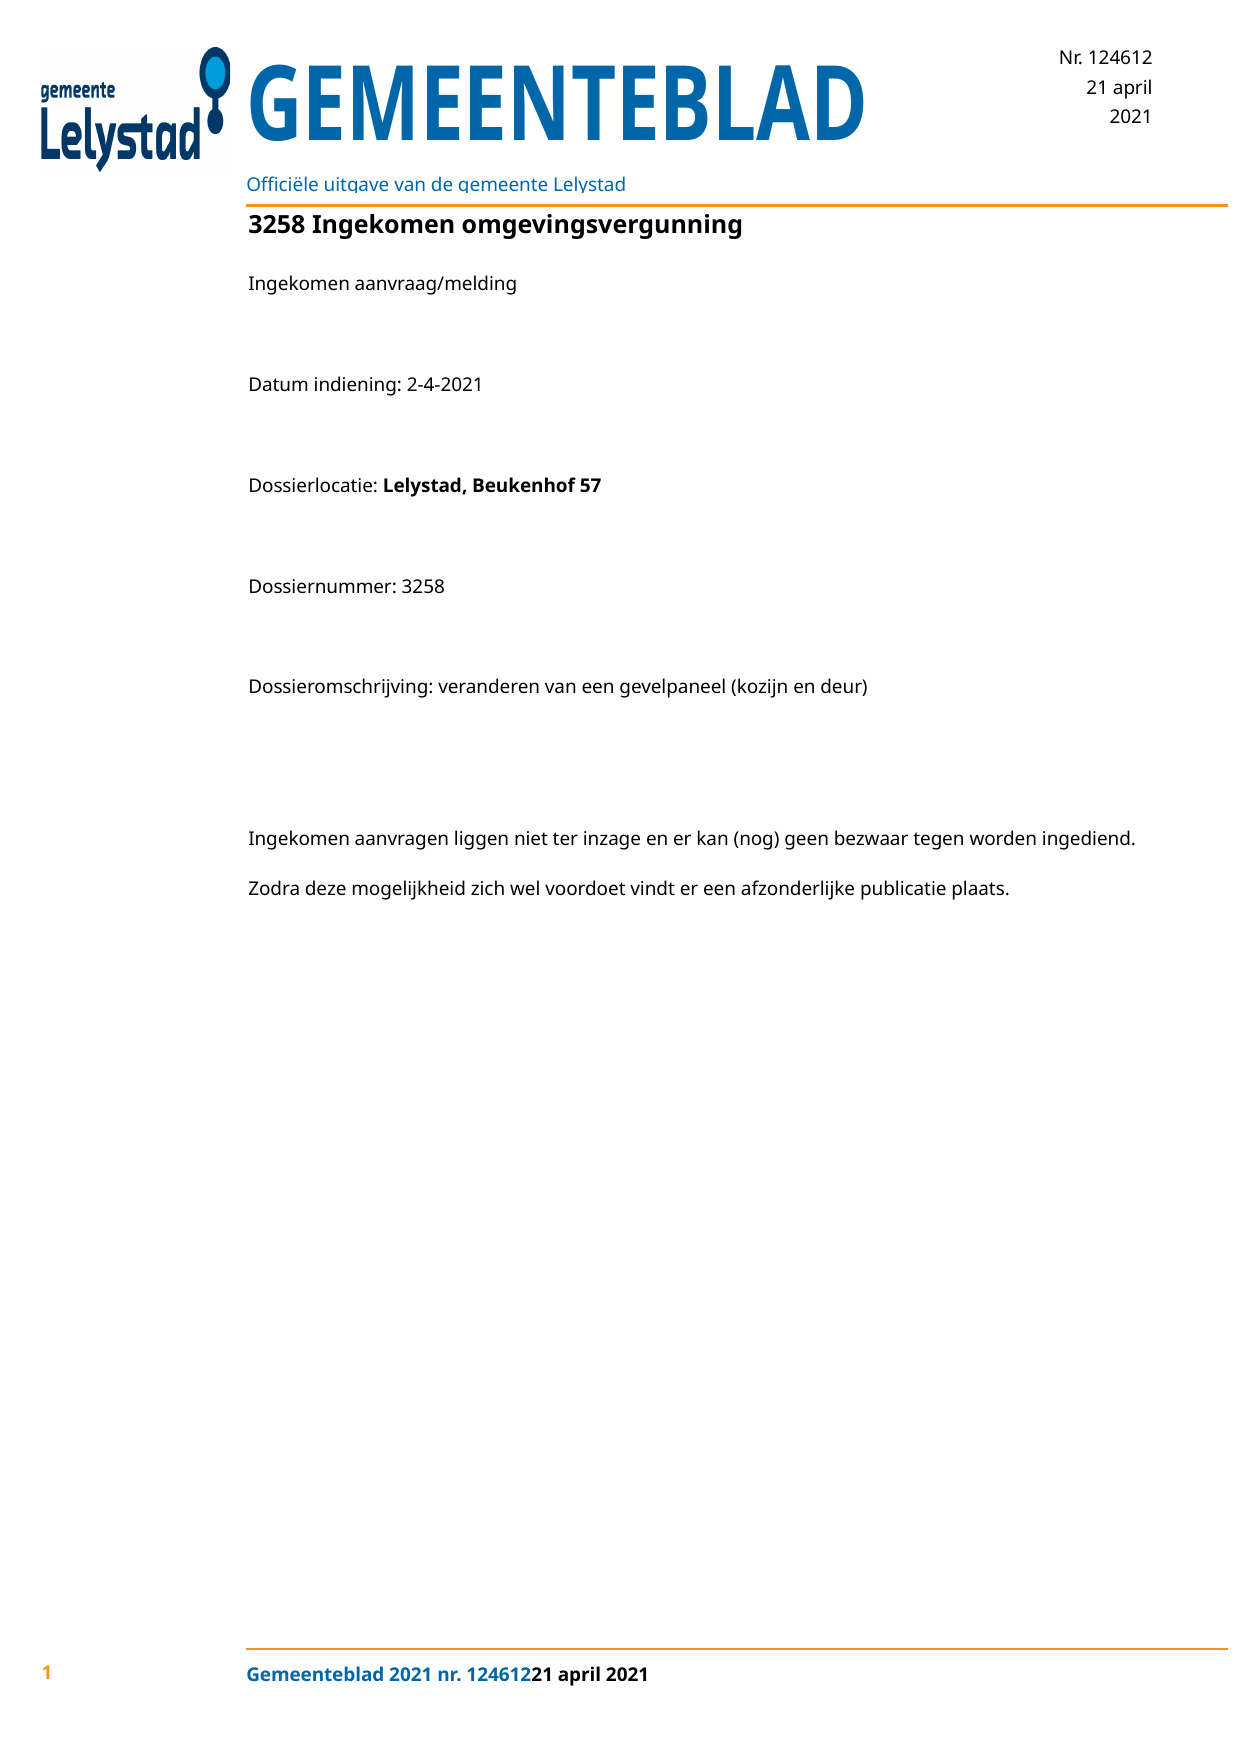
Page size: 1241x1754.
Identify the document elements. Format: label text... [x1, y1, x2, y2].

text Zodra deze mogelijkheid zich wel voordoet vindt er een afzonderlijke publicatie plaats. [248, 875, 1152, 901]
text Dossieromschrijving: veranderen van een gevelpaneel (kozijn en deur) [248, 674, 1152, 699]
text Ingekomen aanvraag/melding [248, 270, 1152, 296]
text Dossierlocatie: Lelystad, Beukenhof 57 [248, 472, 1152, 498]
text Ingekomen aanvragen liggen niet ter inzage en er kan (nog) geen bezwaar tegen worden ingediend. [248, 825, 1152, 851]
text 3258 Ingekomen omgevingsvergunning [248, 207, 1152, 241]
picture [41, 47, 231, 172]
text Dossiernummer: 3258 [248, 573, 1152, 598]
text Datum indiening: 2-4-2021 [248, 371, 1152, 397]
